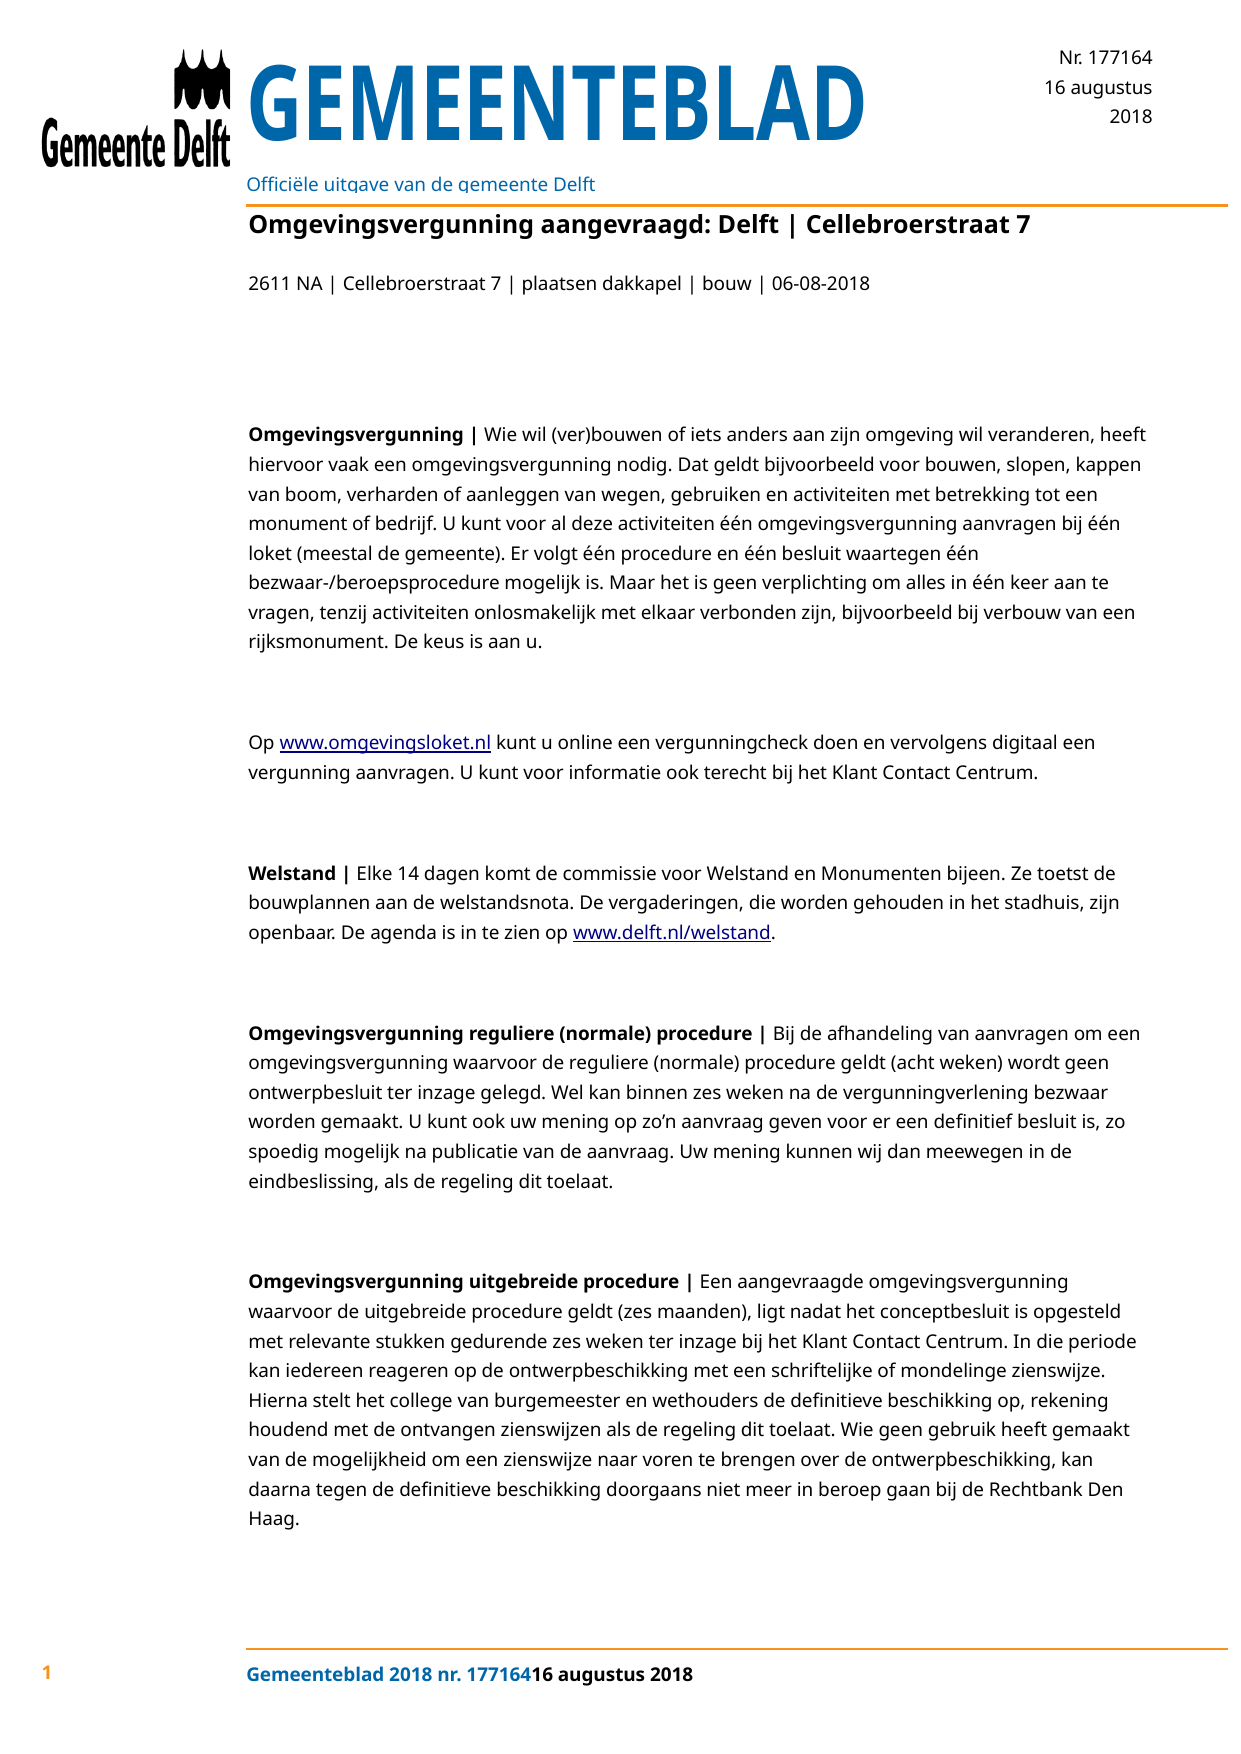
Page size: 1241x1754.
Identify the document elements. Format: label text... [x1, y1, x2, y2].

text 2611 NA | Cellebroerstraat 7 | plaatsen dakkapel | bouw | 06-08-2018 [248, 270, 1152, 296]
text Omgevingsvergunning uitgebreide procedure | Een aangevraagde omgevingsvergunning waarvoor de uitgebreide procedure geldt (zes maanden), ligt nadat het conceptbesluit is opgesteld met relevante stukken gedurende zes weken ter inzage bij het Klant Contact Centrum. In die periode kan iedereen reageren op de ontwerpbeschikking met een schriftelijke of mondelinge zienswijze. Hierna stelt het college van burgemeester en wethouders de definitieve beschikking op, rekening houdend met de ontvangen zienswijzen als de regeling dit toelaat. Wie geen gebruik heeft gemaakt van de mogelijkheid om een zienswijze naar voren te brengen over de ontwerpbeschikking, kan daarna tegen de definitieve beschikking doorgaans niet meer in beroep gaan bij de Rechtbank Den Haag. [248, 1269, 1152, 1531]
picture [41, 47, 231, 172]
text Op www.omgevingsloket.nl kunt u online een vergunningcheck doen en vervolgens digitaal een vergunning aanvragen. U kunt voor informatie ook terecht bij het Klant Contact Centrum. [248, 729, 1152, 785]
text Omgevingsvergunning | Wie wil (ver)bouwen of iets anders aan zijn omgeving wil veranderen, heeft hiervoor vaak een omgevingsvergunning nodig. Dat geldt bijvoorbeeld voor bouwen, slopen, kappen van boom, verharden of aanleggen van wegen, gebruiken en activiteiten met betrekking tot een monument of bedrijf. U kunt voor al deze activiteiten één omgevingsvergunning aanvragen bij één loket (meestal de gemeente). Er volgt één procedure en één besluit waartegen één bezwaar-/beroepsprocedure mogelijk is. Maar het is geen verplichting om alles in één keer aan te vragen, tenzij activiteiten onlosmakelijk met elkaar verbonden zijn, bijvoorbeeld bij verbouw van een rijksmonument. De keus is aan u. [248, 422, 1152, 654]
text Omgevingsvergunning aangevraagd: Delft | Cellebroerstraat 7 [248, 207, 1152, 241]
text Omgevingsvergunning reguliere (normale) procedure | Bij de afhandeling van aanvragen om een omgevingsvergunning waarvoor de reguliere (normale) procedure geldt (acht weken) wordt geen ontwerpbesluit ter inzage gelegd. Wel kan binnen zes weken na de vergunningverlening bezwaar worden gemaakt. U kunt ook uw mening op zo’n aanvraag geven voor er een definitief besluit is, zo spoedig mogelijk na publicatie van de aanvraag. Uw mening kunnen wij dan meewegen in de eindbeslissing, als de regeling dit toelaat. [248, 1020, 1152, 1193]
text Welstand | Elke 14 dagen komt de commissie voor Welstand en Monumenten bijeen. Ze toetst de bouwplannen aan de welstandsnota. De vergaderingen, die worden gehouden in het stadhuis, zijn openbaar. De agenda is in te zien op www.delft.nl/welstand. [248, 860, 1152, 945]
